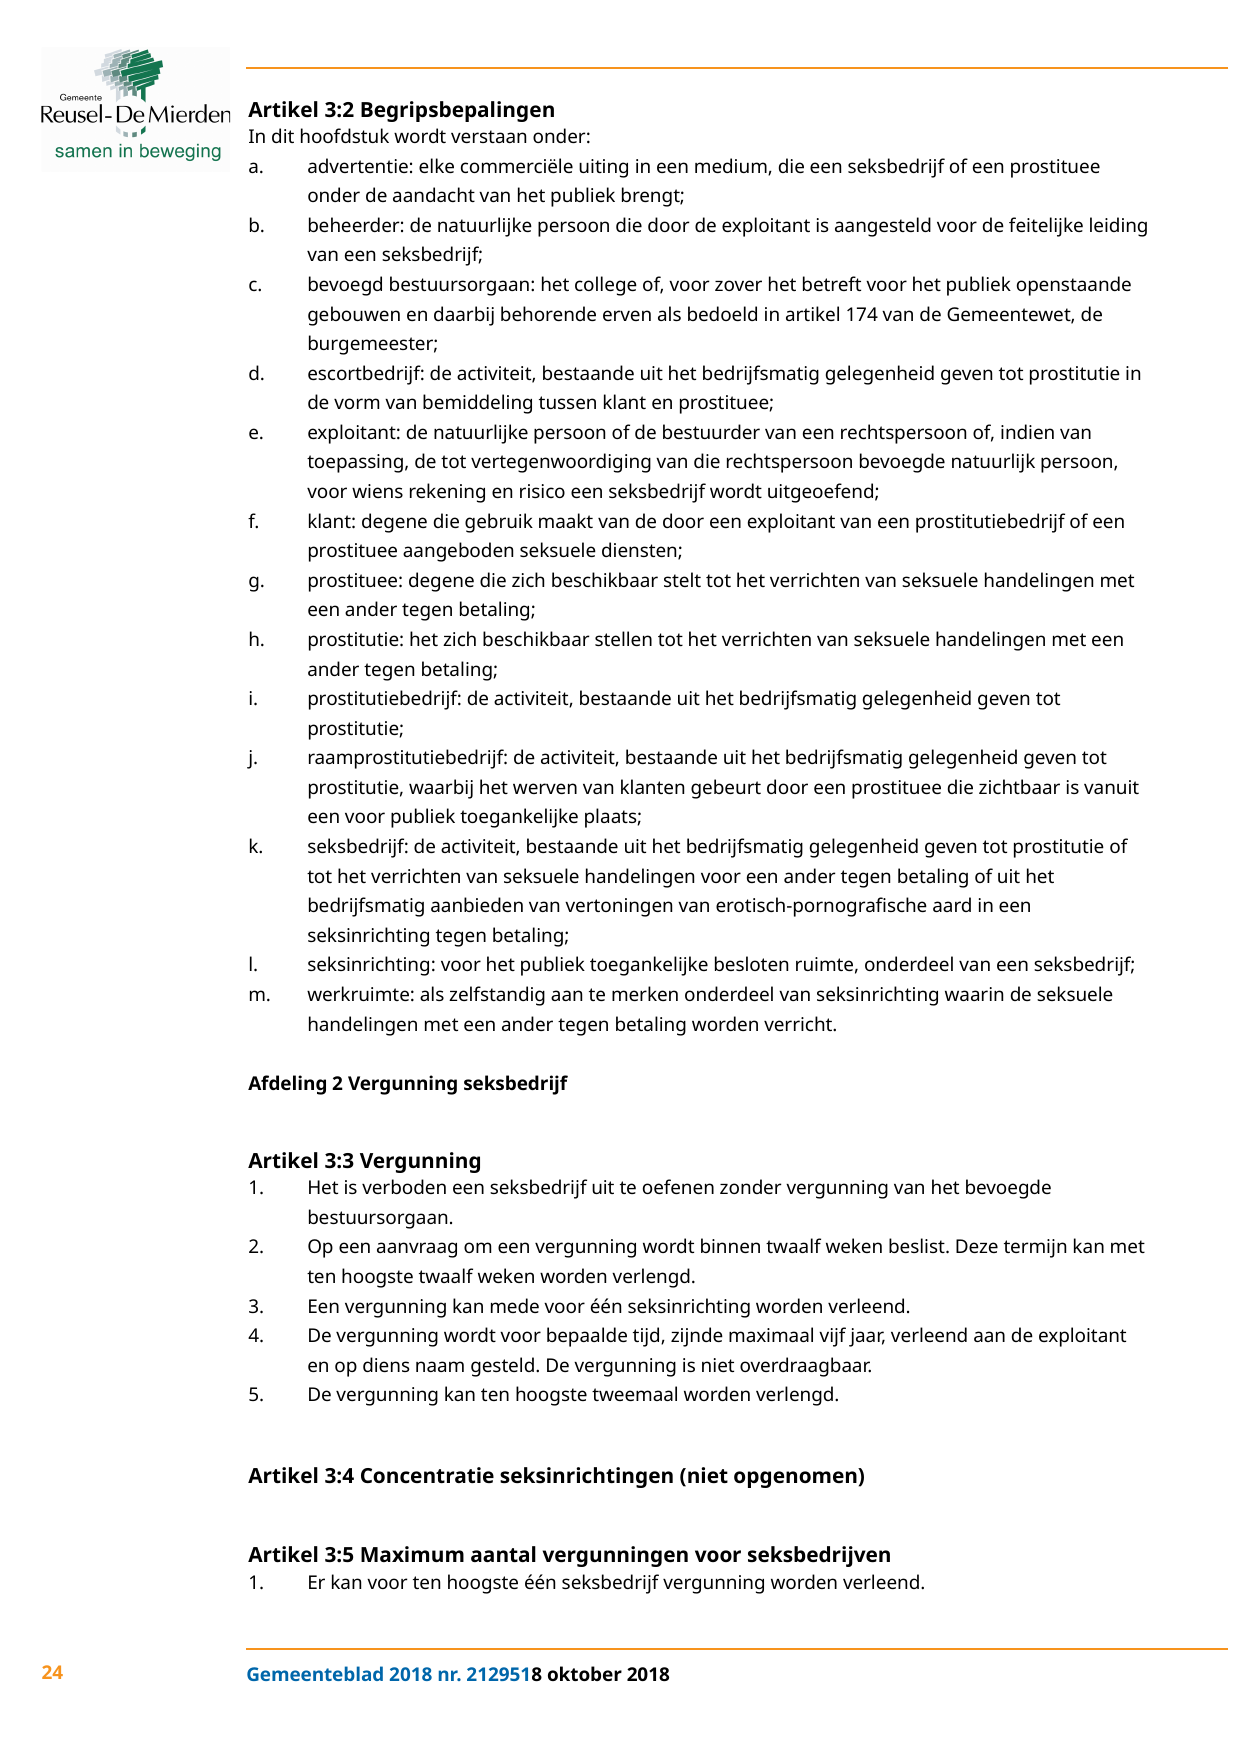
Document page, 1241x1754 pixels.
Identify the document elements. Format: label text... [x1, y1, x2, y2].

list prostitutie: het zich beschikbaar stellen tot het verrichten van seksuele handelingen met een ander tegen betaling; [248, 626, 1152, 681]
list seksinrichting: voor het publiek toegankelijke besloten ruimte, onderdeel van een seksbedrijf; [248, 952, 1152, 977]
list bevoegd bestuursorgaan: het college of, voor zover het betreft voor het publiek openstaande gebouwen en daarbij behorende erven als bedoeld in artikel 174 van de Gemeentewet, de burgemeester; [248, 271, 1152, 356]
list klant: degene die gebruik maakt van de door een exploitant van een prostitutiebedrijf of een prostituee aangeboden seksuele diensten; [248, 508, 1152, 563]
list werkruimte: als zelfstandig aan te merken onderdeel van seksinrichting waarin de seksuele handelingen met een ander tegen betaling worden verricht. [248, 981, 1152, 1036]
list Het is verboden een seksbedrijf uit te oefenen zonder vergunning van het bevoegde bestuursorgaan. [248, 1174, 1152, 1230]
list raamprostitutiebedrijf: de activiteit, bestaande uit het bedrijfsmatig gelegenheid geven tot prostitutie, waarbij het werven van klanten gebeurt door een prostituee die zichtbaar is vanuit een voor publiek toegankelijke plaats; [248, 744, 1152, 829]
list De vergunning wordt voor bepaalde tijd, zijnde maximaal vijf jaar, verleend aan de exploitant en op diens naam gesteld. De vergunning is niet overdraagbaar. [248, 1322, 1152, 1378]
list prostituee: degene die zich beschikbaar stelt tot het verrichten van seksuele handelingen met een ander tegen betaling; [248, 567, 1152, 622]
text Artikel 3:3 Vergunning [248, 1146, 1152, 1174]
list seksbedrijf: de activiteit, bestaande uit het bedrijfsmatig gelegenheid geven tot prostitutie of tot het verrichten van seksuele handelingen voor een ander tegen betaling of uit het bedrijfsmatig aanbieden van vertoningen van erotisch-pornografische aard in een seksinrichting tegen betaling; [248, 833, 1152, 948]
text Afdeling 2 Vergunning seksbedrijf [248, 1070, 1152, 1096]
text In dit hoofdstuk wordt verstaan onder: [248, 123, 1152, 149]
list advertentie: elke commerciële uiting in een medium, die een seksbedrijf of een prostituee onder de aandacht van het publiek brengt; [248, 153, 1152, 208]
list prostitutiebedrijf: de activiteit, bestaande uit het bedrijfsmatig gelegenheid geven tot prostitutie; [248, 685, 1152, 741]
list Er kan voor ten hoogste één seksbedrijf vergunning worden verleend. [248, 1569, 1152, 1594]
list exploitant: de natuurlijke persoon of de bestuurder van een rechtspersoon of, indien van toepassing, de tot vertegenwoordiging van die rechtspersoon bevoegde natuurlijk persoon, voor wiens rekening en risico een seksbedrijf wordt uitgeoefend; [248, 419, 1152, 504]
text Artikel 3:2 Begripsbepalingen [248, 95, 1152, 123]
picture [41, 47, 231, 172]
text Artikel 3:4 Concentratie seksinrichtingen (niet opgenomen) [248, 1462, 1152, 1490]
list Een vergunning kan mede voor één seksinrichting worden verleend. [248, 1293, 1152, 1318]
list De vergunning kan ten hoogste tweemaal worden verlengd. [248, 1382, 1152, 1407]
list Op een aanvraag om een vergunning wordt binnen twaalf weken beslist. Deze termijn kan met ten hoogste twaalf weken worden verlengd. [248, 1234, 1152, 1289]
text Artikel 3:5 Maximum aantal vergunningen voor seksbedrijven [248, 1540, 1152, 1569]
list beheerder: de natuurlijke persoon die door de exploitant is aangesteld voor de feitelijke leiding van een seksbedrijf; [248, 212, 1152, 267]
list escortbedrijf: de activiteit, bestaande uit het bedrijfsmatig gelegenheid geven tot prostitutie in de vorm van bemiddeling tussen klant en prostituee; [248, 360, 1152, 415]
